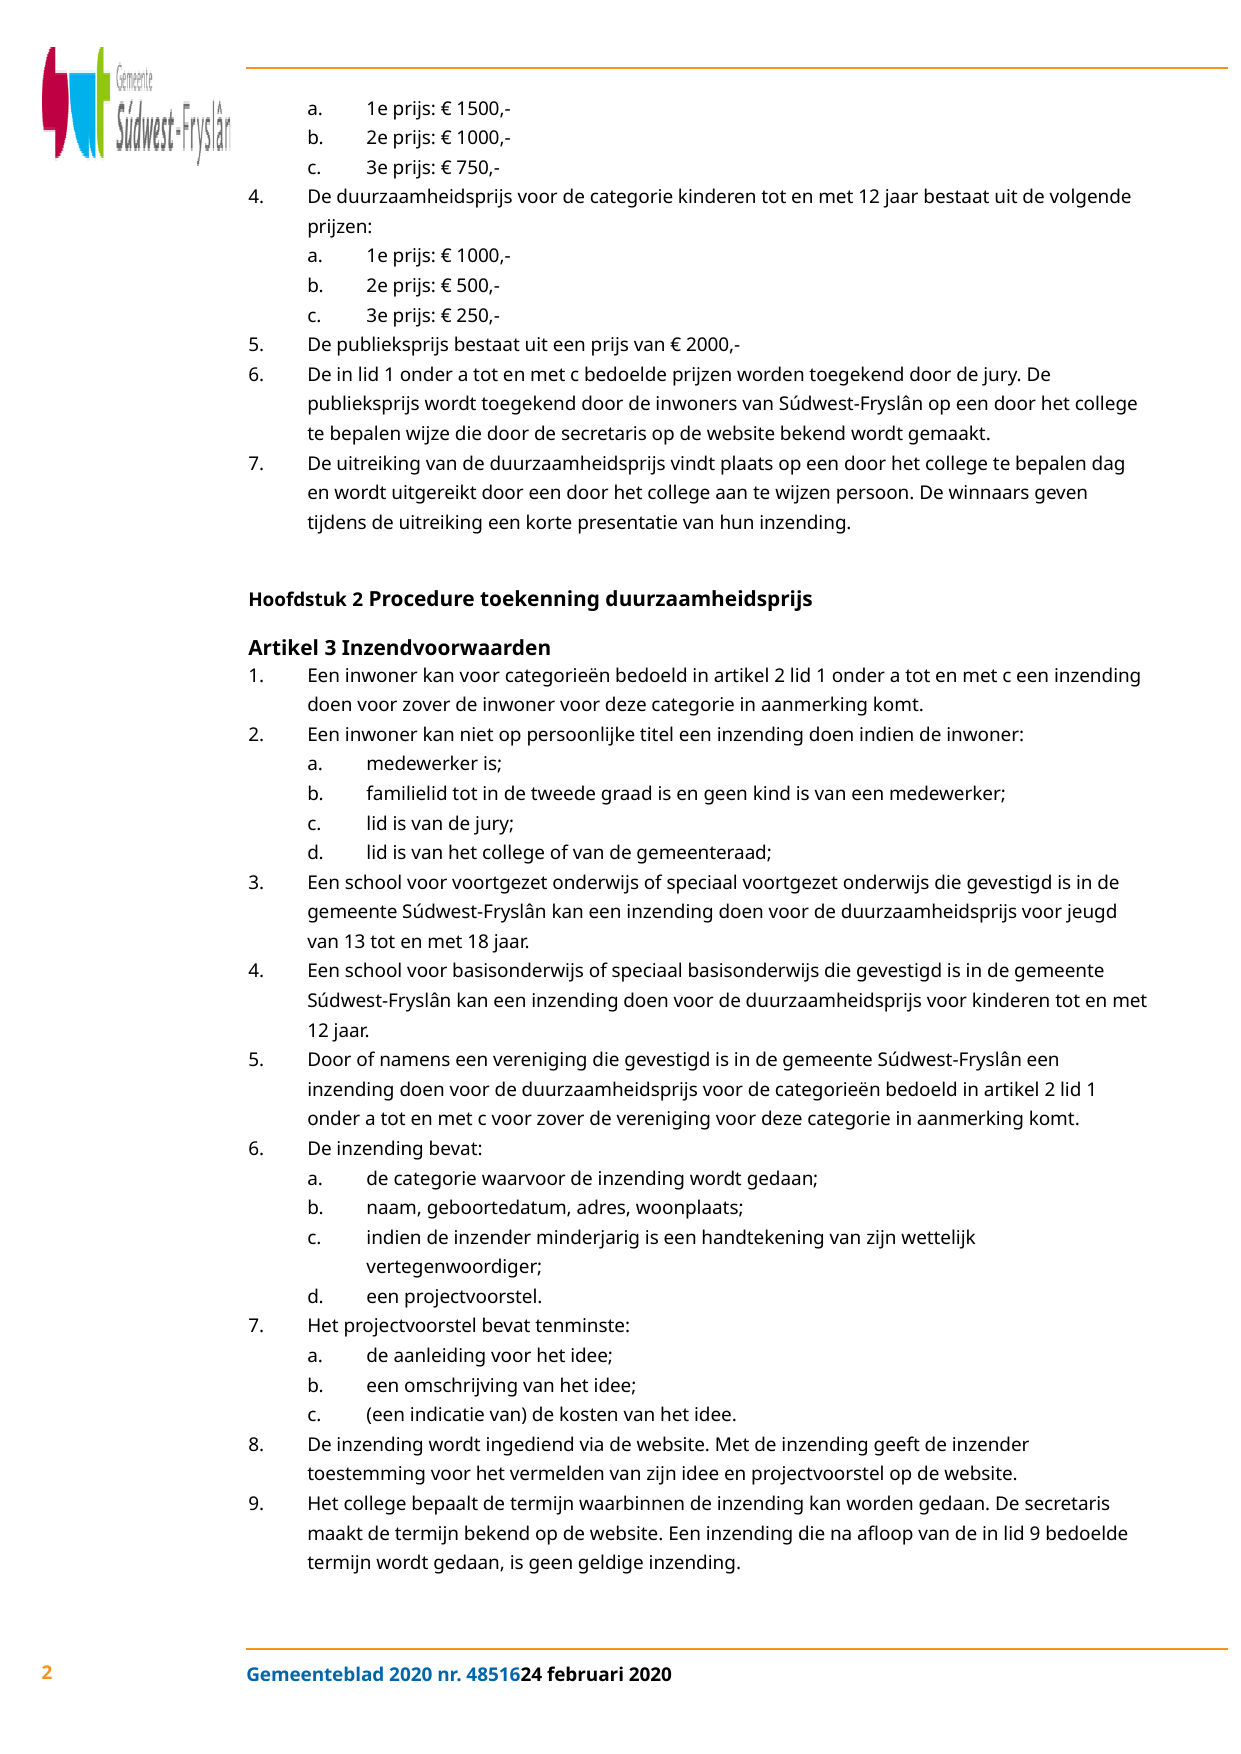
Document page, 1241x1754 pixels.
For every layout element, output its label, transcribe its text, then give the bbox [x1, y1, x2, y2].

list medewerker is; [307, 751, 1152, 776]
picture [41, 47, 231, 172]
list Een inwoner kan niet op persoonlijke titel een inzending doen indien de inwoner: [248, 721, 1152, 747]
list de categorie waarvoor de inzending wordt gedaan; [307, 1165, 1152, 1191]
list De duurzaamheidsprijs voor de categorie kinderen tot en met 12 jaar bestaat uit de volgende prijzen: [248, 183, 1152, 239]
list lid is van de jury; [307, 810, 1152, 836]
list Het projectvoorstel bevat tenminste: [248, 1313, 1152, 1338]
list naam, geboortedatum, adres, woonplaats; [307, 1194, 1152, 1220]
list De uitreiking van de duurzaamheidsprijs vindt plaats op een door het college te bepalen dag en wordt uitgereikt door een door het college aan te wijzen persoon. De winnaars geven tijdens de uitreiking een korte presentatie van hun inzending. [248, 450, 1152, 535]
list De publieksprijs bestaat uit een prijs van € 2000,- [248, 331, 1152, 357]
list 2e prijs: € 1000,- [307, 124, 1152, 150]
list de aanleiding voor het idee; [307, 1342, 1152, 1368]
list (een indicatie van) de kosten van het idee. [307, 1401, 1152, 1427]
list Een school voor basisonderwijs of speciaal basisonderwijs die gevestigd is in de gemeente Súdwest-Fryslân kan een inzending doen voor de duurzaamheidsprijs voor kinderen tot en met 12 jaar. [248, 958, 1152, 1043]
list 1e prijs: € 1500,- [307, 95, 1152, 121]
list De in lid 1 onder a tot en met c bedoelde prijzen worden toegekend door de jury. De publieksprijs wordt toegekend door de inwoners van Súdwest-Fryslân op een door het college te bepalen wijze die door de secretaris op de website bekend wordt gemaakt. [248, 361, 1152, 446]
list lid is van het college of van de gemeenteraad; [307, 839, 1152, 865]
list 2e prijs: € 500,- [307, 272, 1152, 298]
list een projectvoorstel. [307, 1283, 1152, 1309]
list 3e prijs: € 250,- [307, 302, 1152, 328]
list een omschrijving van het idee; [307, 1372, 1152, 1398]
list indien de inzender minderjarig is een handtekening van zijn wettelijk vertegenwoordiger; [307, 1224, 1152, 1279]
list 1e prijs: € 1000,- [307, 243, 1152, 268]
list Een inwoner kan voor categorieën bedoeld in artikel 2 lid 1 onder a tot en met c een inzending doen voor zover de inwoner voor deze categorie in aanmerking komt. [248, 662, 1152, 717]
list De inzending bevat: [248, 1135, 1152, 1161]
text Artikel 3 Inzendvoorwaarden [248, 633, 1152, 662]
list Door of namens een vereniging die gevestigd is in de gemeente Súdwest-Fryslân een inzending doen voor de duurzaamheidsprijs voor de categorieën bedoeld in artikel 2 lid 1 onder a tot en met c voor zover de vereniging voor deze categorie in aanmerking komt. [248, 1046, 1152, 1131]
text Hoofdstuk 2 Procedure toekenning duurzaamheidsprijs [248, 584, 1152, 613]
list Het college bepaalt de termijn waarbinnen de inzending kan worden gedaan. De secretaris maakt de termijn bekend op de website. Een inzending die na afloop van de in lid 9 bedoelde termijn wordt gedaan, is geen geldige inzending. [248, 1490, 1152, 1575]
list familielid tot in de tweede graad is en geen kind is van een medewerker; [307, 780, 1152, 806]
list 3e prijs: € 750,- [307, 154, 1152, 180]
list Een school voor voortgezet onderwijs of speciaal voortgezet onderwijs die gevestigd is in de gemeente Súdwest-Fryslân kan een inzending doen voor de duurzaamheidsprijs voor jeugd van 13 tot en met 18 jaar. [248, 869, 1152, 954]
list De inzending wordt ingediend via de website. Met de inzending geeft de inzender toestemming voor het vermelden van zijn idee en projectvoorstel op de website. [248, 1431, 1152, 1486]
